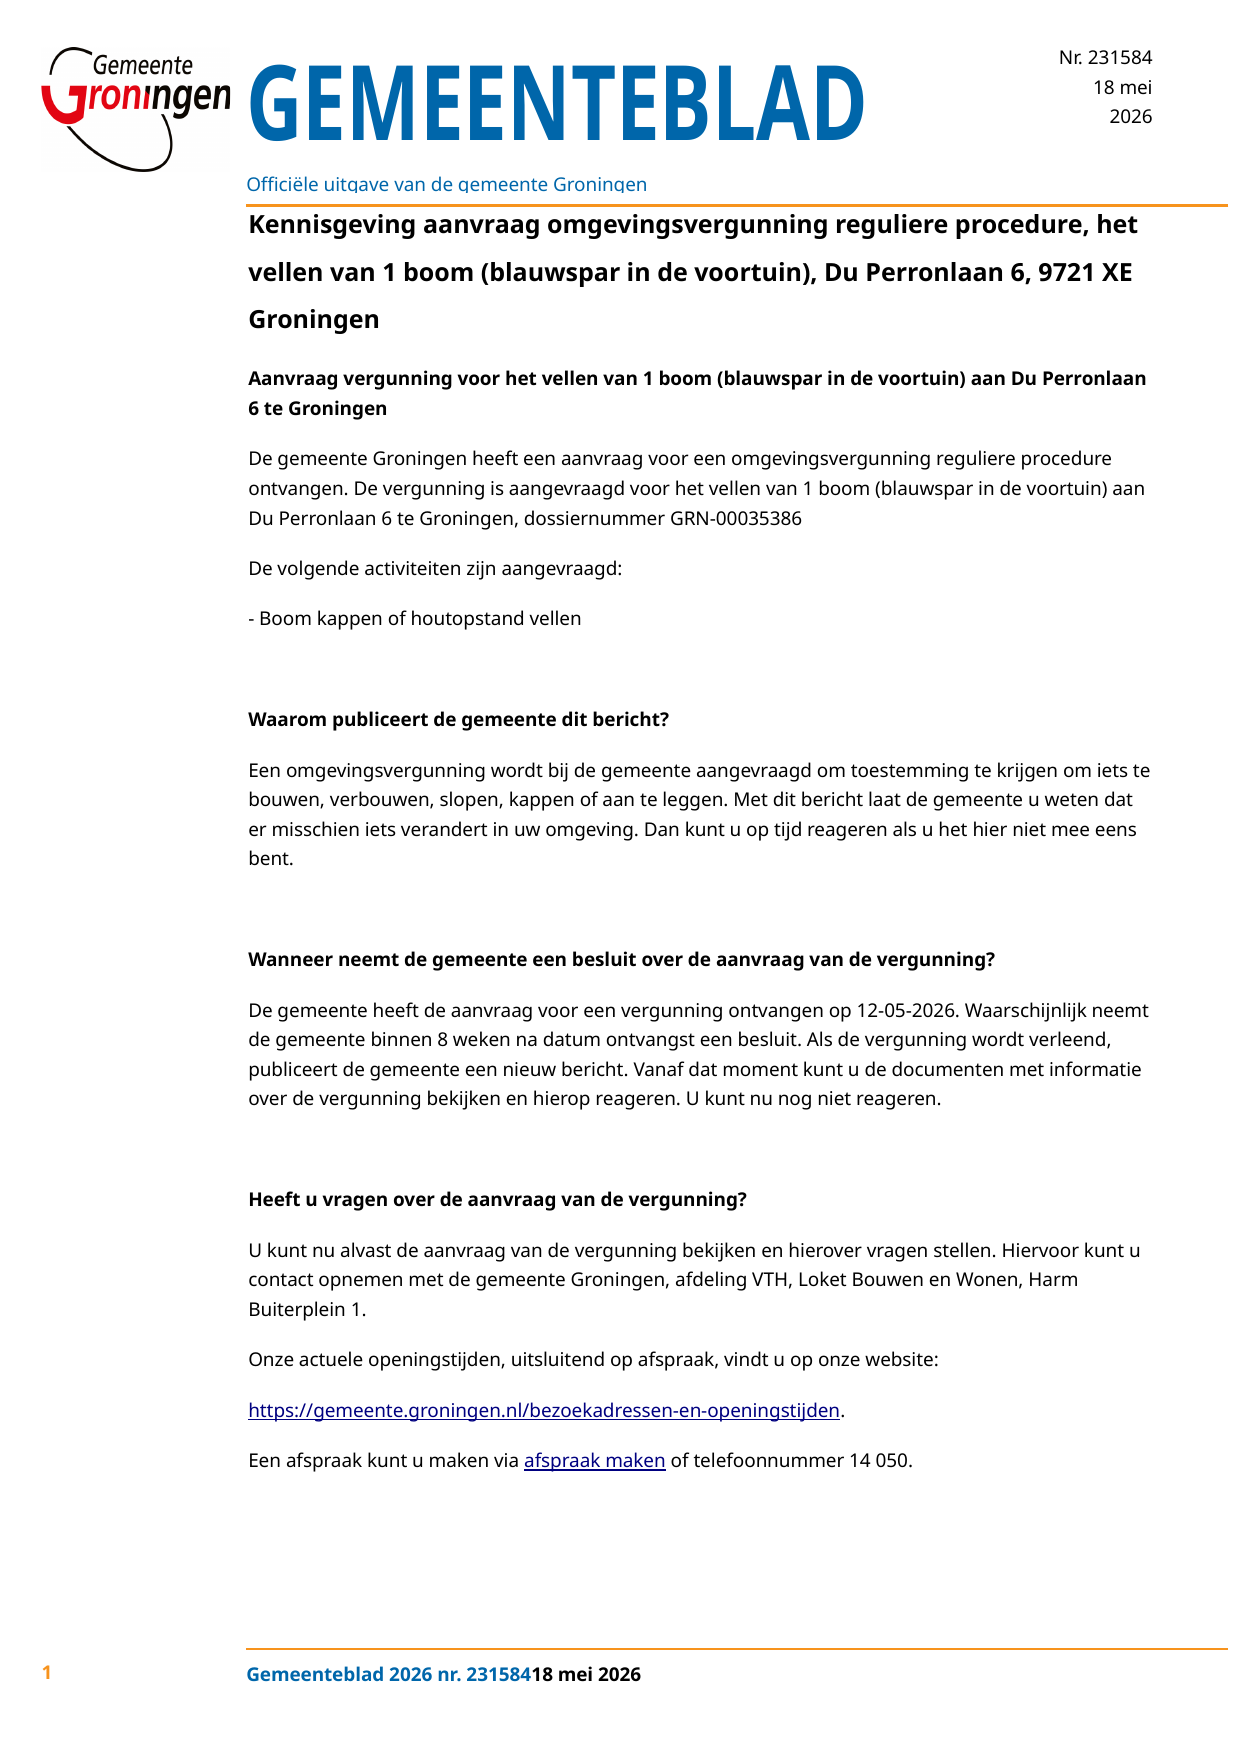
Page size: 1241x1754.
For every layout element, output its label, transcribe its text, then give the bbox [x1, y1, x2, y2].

text https://gemeente.groningen.nl/bezoekadressen-en-openingstijden. [248, 1397, 1152, 1422]
text Kennisgeving aanvraag omgevingsvergunning reguliere procedure, het vellen van 1 boom (blauwspar in de voortuin), Du Perronlaan 6, 9721 XE Groningen [248, 207, 1152, 336]
text Heeft u vragen over de aanvraag van de vergunning? [248, 1186, 1152, 1212]
text Waarom publiceert de gemeente dit bericht? [248, 706, 1152, 732]
text Een omgevingsvergunning wordt bij de gemeente aangevraagd om toestemming te krijgen om iets te bouwen, verbouwen, slopen, kappen of aan te leggen. Met dit bericht laat de gemeente u weten dat er misschien iets verandert in uw omgeving. Dan kunt u op tijd reageren als u het hier niet mee eens bent. [248, 757, 1152, 871]
text De gemeente Groningen heeft een aanvraag voor een omgevingsvergunning reguliere procedure ontvangen. De vergunning is aangevraagd voor het vellen van 1 boom (blauwspar in de voortuin) aan Du Perronlaan 6 te Groningen, dossiernummer GRN-00035386 [248, 446, 1152, 530]
text De gemeente heeft de aanvraag voor een vergunning ontvangen op 12-05-2026. Waarschijnlijk neemt de gemeente binnen 8 weken na datum ontvangst een besluit. Als de vergunning wordt verleend, publiceert de gemeente een nieuw bericht. Vanaf dat moment kunt u de documenten met informatie over de vergunning bekijken en hierop reageren. U kunt nu nog niet reageren. [248, 997, 1152, 1111]
text Aanvraag vergunning voor het vellen van 1 boom (blauwspar in de voortuin) aan Du Perronlaan 6 te Groningen [248, 366, 1152, 421]
text Wanneer neemt de gemeente een besluit over de aanvraag van de vergunning? [248, 946, 1152, 972]
text U kunt nu alvast de aanvraag van de vergunning bekijken en hierover vragen stellen. Hiervoor kunt u contact opnemen met de gemeente Groningen, afdeling VTH, Loket Bouwen en Wonen, Harm Buiterplein 1. [248, 1237, 1152, 1322]
picture [41, 47, 231, 172]
text Een afspraak kunt u maken via afspraak maken of telefoonnummer 14 050. [248, 1447, 1152, 1473]
text Onze actuele openingstijden, uitsluitend op afspraak, vindt u op onze website: [248, 1346, 1152, 1372]
text - Boom kappen of houtopstand vellen [248, 606, 1152, 631]
text De volgende activiteiten zijn aangevraagd: [248, 555, 1152, 581]
